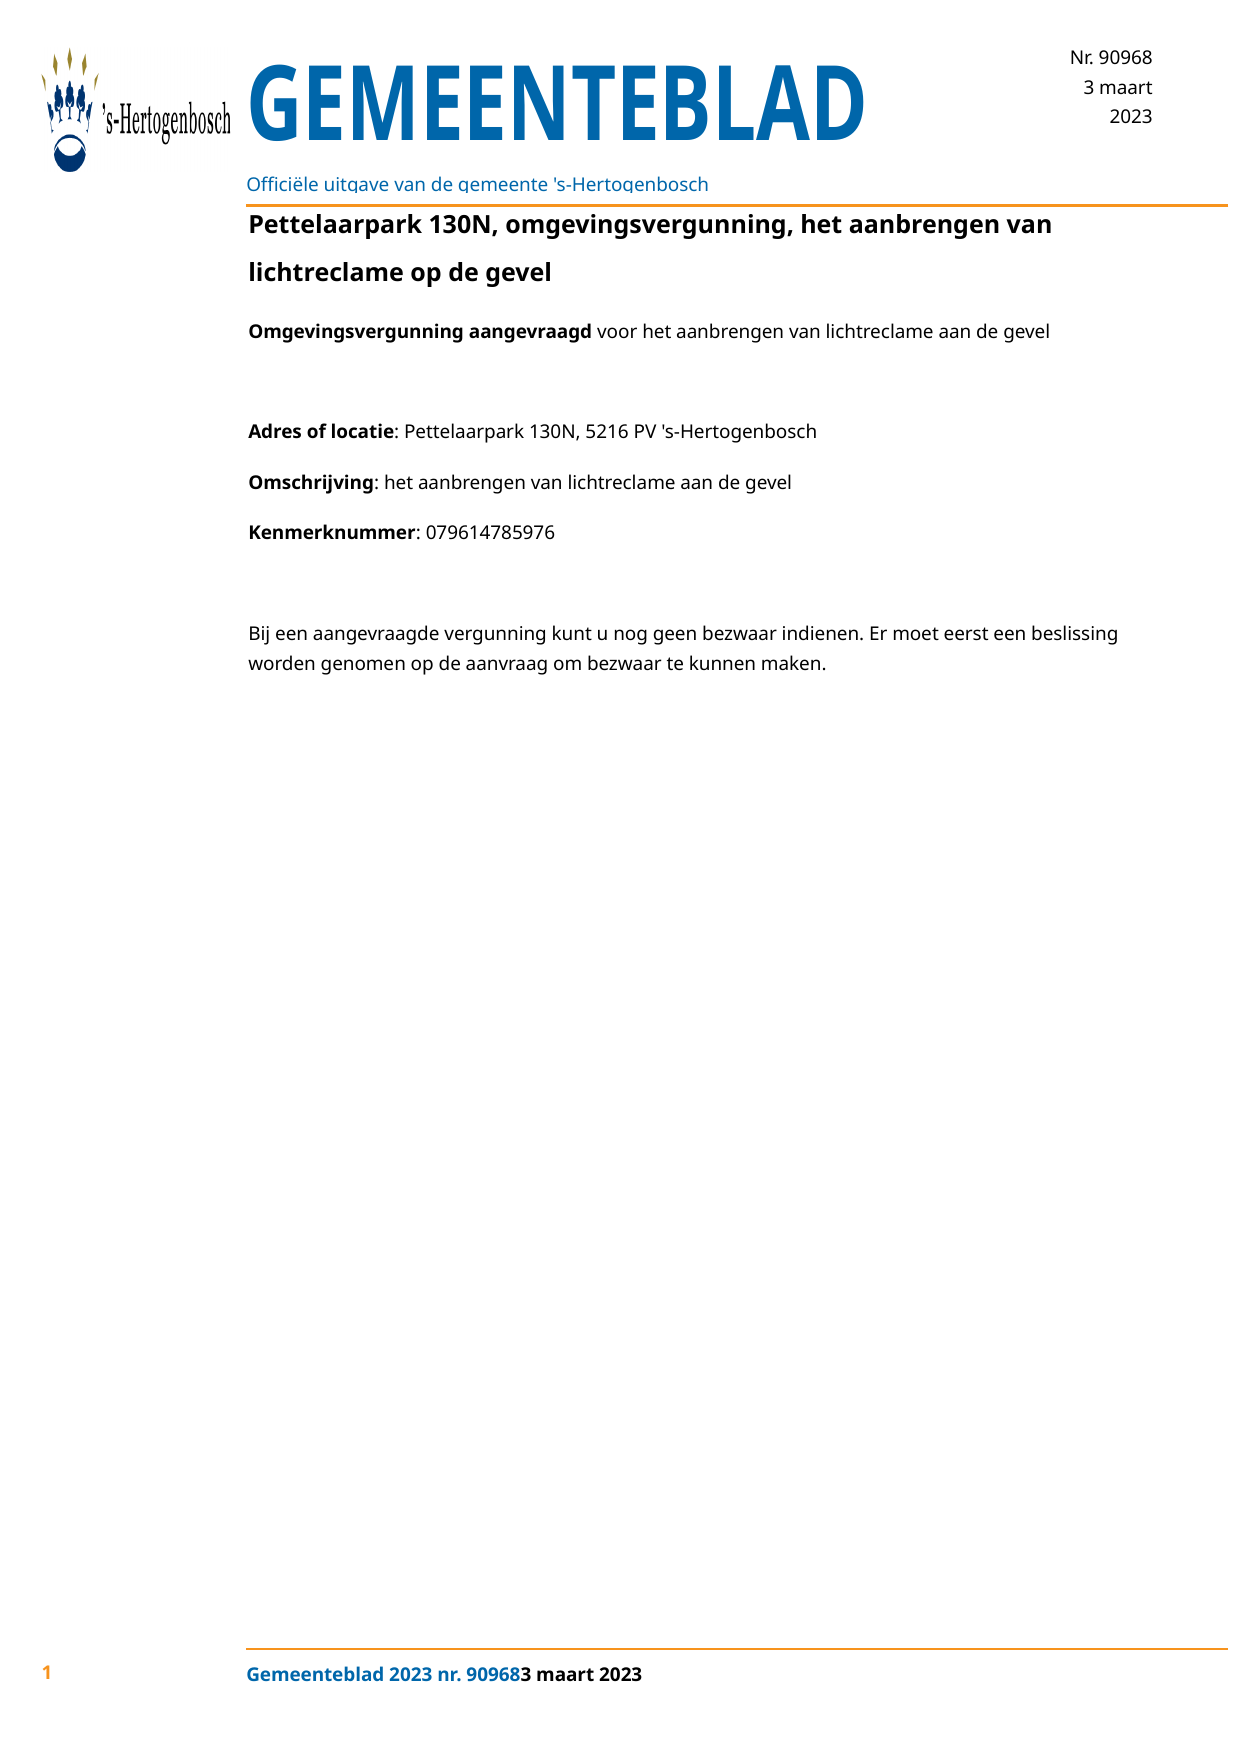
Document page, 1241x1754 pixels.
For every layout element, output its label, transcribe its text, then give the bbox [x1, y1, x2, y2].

text Bij een aangevraagde vergunning kunt u nog geen bezwaar indienen. Er moet eerst een beslissing worden genomen op de aanvraag om bezwaar te kunnen maken. [248, 620, 1152, 676]
text Adres of locatie: Pettelaarpark 130N, 5216 PV 's-Hertogenbosch [248, 419, 1152, 444]
text Kenmerknummer: 079614785976 [248, 519, 1152, 545]
text Omgevingsvergunning aangevraagd voor het aanbrengen van lichtreclame aan de gevel [248, 318, 1152, 344]
picture [41, 47, 231, 172]
text Omschrijving: het aanbrengen van lichtreclame aan de gevel [248, 469, 1152, 495]
text Pettelaarpark 130N, omgevingsvergunning, het aanbrengen van lichtreclame op de gevel [248, 207, 1152, 288]
